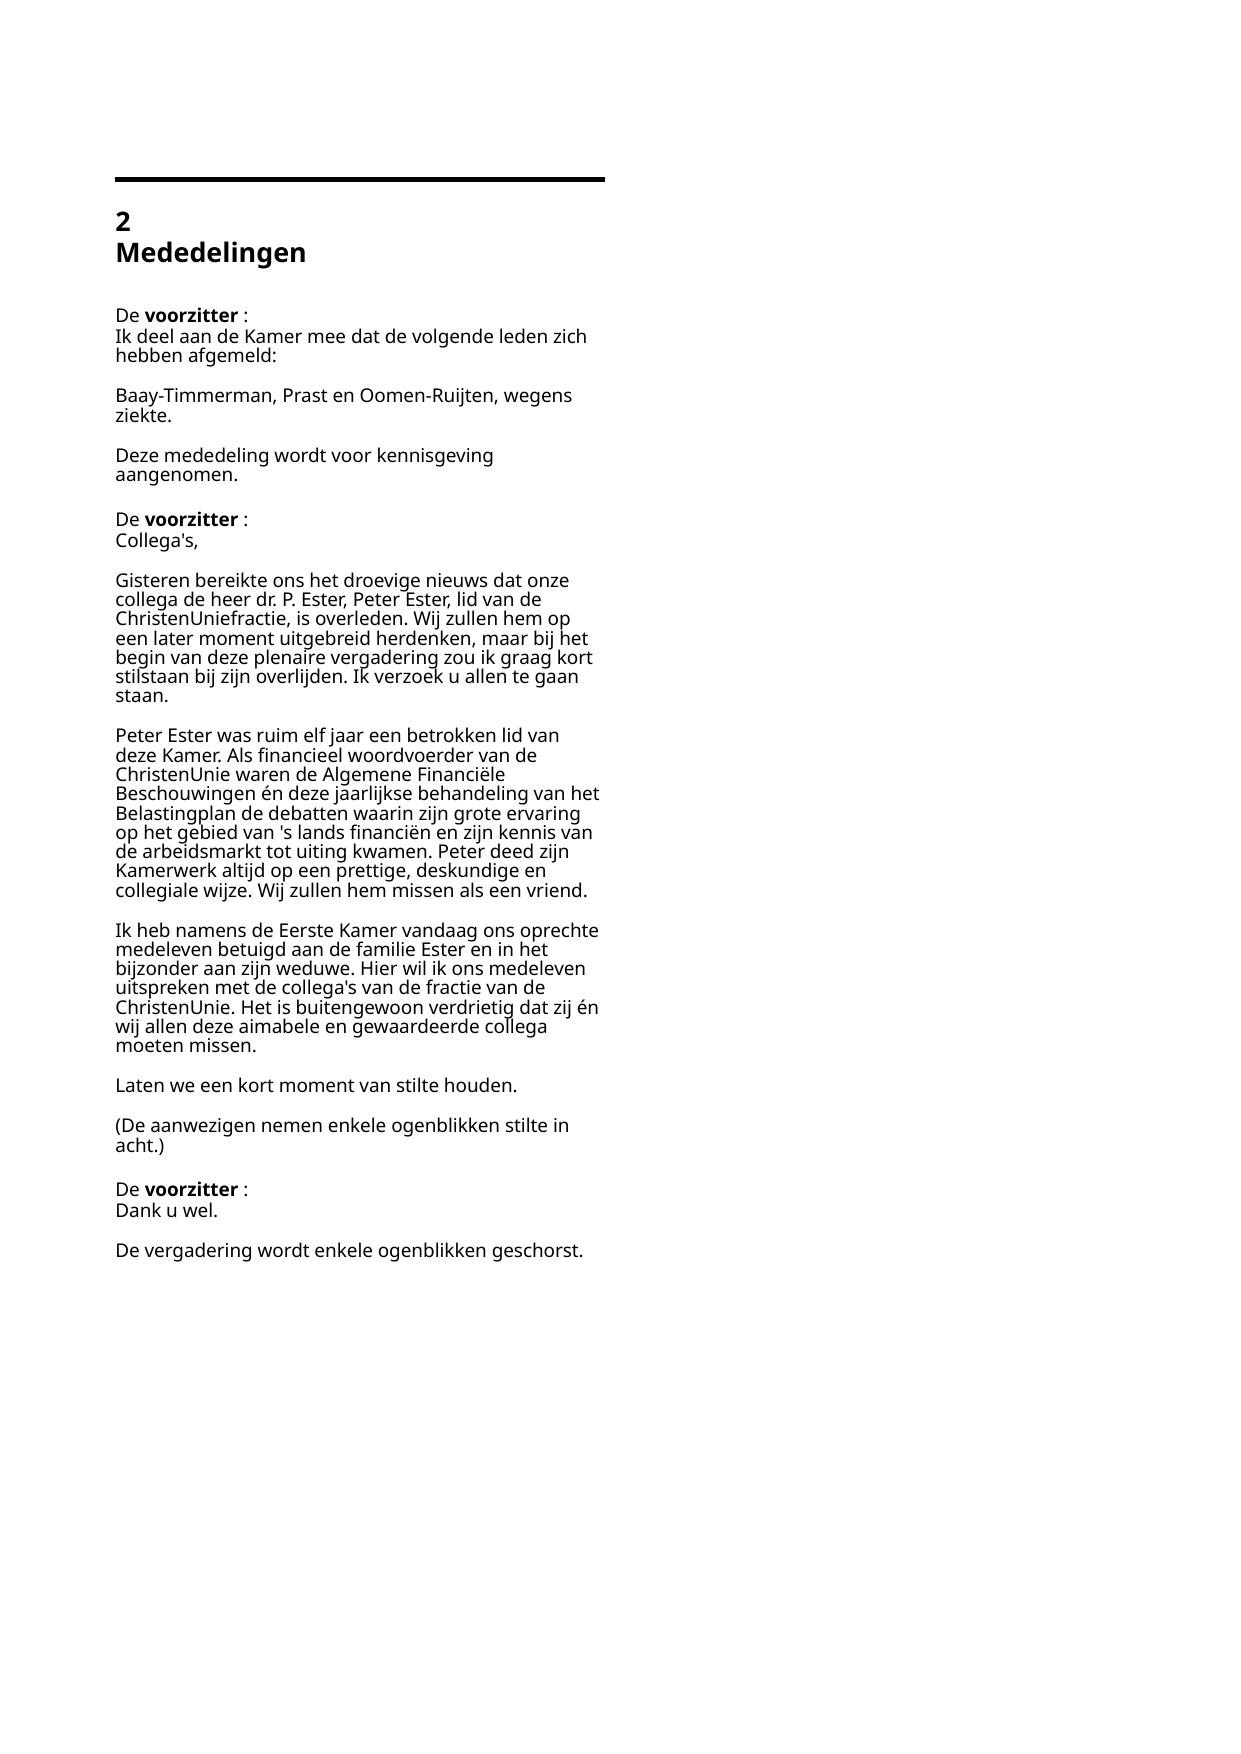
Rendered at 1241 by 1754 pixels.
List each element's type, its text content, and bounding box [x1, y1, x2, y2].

text Ik deel aan de Kamer mee dat de volgende leden zich hebben afgemeld: [115, 328, 605, 367]
text Deze mededeling wordt voor kennisgeving aangenomen. [115, 447, 605, 485]
text De vergadering wordt enkele ogenblikken geschorst. [115, 1242, 605, 1262]
text Gisteren bereikte ons het droevige nieuws dat onze collega de heer dr. P. Ester, Peter Ester, lid van de ChristenUniefractie, is overleden. Wij zullen hem op een later moment uitgebreid herdenken, maar bij het begin van deze plenaire vergadering zou ik graag kort stilstaan bij zijn overlijden. Ik verzoek u allen te gaan staan. [115, 572, 605, 707]
text Collega's, [115, 532, 605, 551]
text De voorzitter : [115, 506, 605, 532]
text De voorzitter : [115, 1177, 605, 1202]
text Dank u wel. [115, 1202, 605, 1222]
text Peter Ester was ruim elf jaar een betrokken lid van deze Kamer. Als financieel woordvoerder van de ChristenUnie waren de Algemene Financiële Beschouwingen én deze jaarlijkse behandeling van het Belastingplan de debatten waarin zijn grote ervaring op het gebied van 's lands financiën en zijn kennis van de arbeidsmarkt tot uiting kwamen. Peter deed zijn Kamerwerk altijd op een prettige, deskundige en collegiale wijze. Wij zullen hem missen als een vriend. [115, 727, 605, 901]
text Baay-Timmerman, Prast en Oomen-Ruijten, wegens ziekte. [115, 387, 605, 426]
text 2 [115, 203, 605, 239]
text De voorzitter : [115, 302, 605, 328]
text Laten we een kort moment van stilte houden. [115, 1077, 605, 1096]
text Mededelingen [115, 239, 605, 283]
text (De aanwezigen nemen enkele ogenblikken stilte in acht.) [115, 1117, 605, 1156]
text Ik heb namens de Eerste Kamer vandaag ons oprechte medeleven betuigd aan de familie Ester en in het bijzonder aan zijn weduwe. Hier wil ik ons medeleven uitspreken met de collega's van de fractie van de ChristenUnie. Het is buitengewoon verdrietig dat zij én wij allen deze aimabele en gewaardeerde collega moeten missen. [115, 922, 605, 1056]
